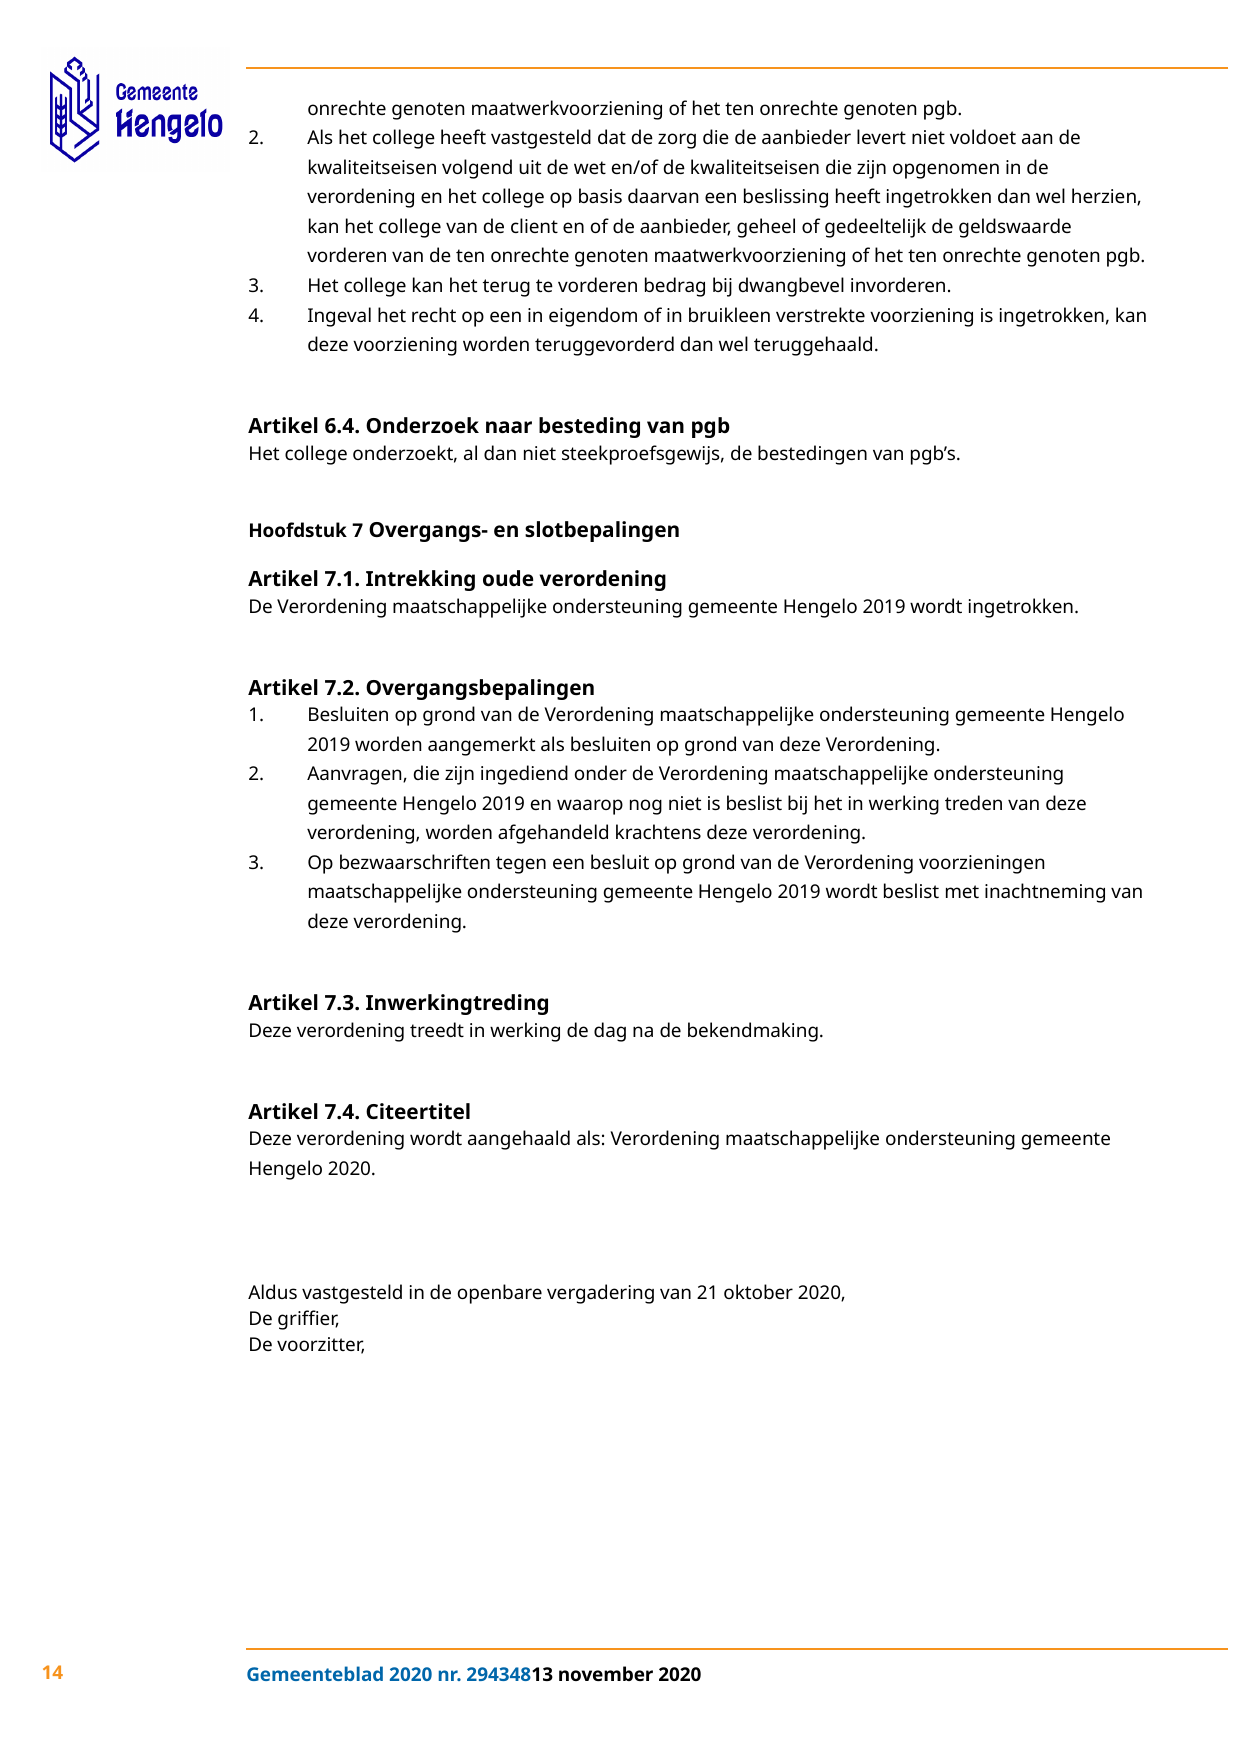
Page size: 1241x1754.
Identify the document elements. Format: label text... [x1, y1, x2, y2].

text Artikel 6.4. Onderzoek naar besteding van pgb [248, 411, 1152, 440]
picture [41, 47, 231, 172]
list Als het college heeft vastgesteld dat de zorg die de aanbieder levert niet voldoet aan de kwaliteitseisen volgend uit de wet en/of de kwaliteitseisen die zijn opgenomen in de verordening en het college op basis daarvan een beslissing heeft ingetrokken dan wel herzien, kan het college van de client en of de aanbieder, geheel of gedeeltelijk de geldswaarde vorderen van de ten onrechte genoten maatwerkvoorziening of het ten onrechte genoten pgb. [248, 124, 1152, 268]
list Op bezwaarschriften tegen een besluit op grond van de Verordening voorzieningen maatschappelijke ondersteuning gemeente Hengelo 2019 wordt beslist met inachtneming van deze verordening. [248, 849, 1152, 934]
text Artikel 7.1. Intrekking oude verordening [248, 564, 1152, 593]
list Het college kan het terug te vorderen bedrag bij dwangbevel invorderen. [248, 272, 1152, 298]
list Besluiten op grond van de Verordening maatschappelijke ondersteuning gemeente Hengelo 2019 worden aangemerkt als besluiten op grond van deze Verordening. [248, 701, 1152, 757]
text Artikel 7.4. Citeertitel [248, 1097, 1152, 1125]
text Deze verordening wordt aangehaald als: Verordening maatschappelijke ondersteuning gemeente Hengelo 2020. [248, 1125, 1152, 1181]
text De griffier, [248, 1305, 1152, 1331]
list Ingeval het recht op een in eigendom of in bruikleen verstrekte voorziening is ingetrokken, kan deze voorziening worden teruggevorderd dan wel teruggehaald. [248, 302, 1152, 357]
text Aldus vastgesteld in de openbare vergadering van 21 oktober 2020, [248, 1279, 1152, 1305]
text Artikel 7.3. Inwerkingtreding [248, 988, 1152, 1017]
text Hoofdstuk 7 Overgangs- en slotbepalingen [248, 515, 1152, 543]
text De voorzitter, [248, 1331, 1152, 1356]
text Deze verordening treedt in werking de dag na de bekendmaking. [248, 1017, 1152, 1042]
text Het college onderzoekt, al dan niet steekproefsgewijs, de bestedingen van pgb’s. [248, 440, 1152, 466]
list Aanvragen, die zijn ingediend onder de Verordening maatschappelijke ondersteuning gemeente Hengelo 2019 en waarop nog niet is beslist bij het in werking treden van deze verordening, worden afgehandeld krachtens deze verordening. [248, 760, 1152, 845]
list onrechte genoten maatwerkvoorziening of het ten onrechte genoten pgb. [248, 95, 1152, 121]
text Artikel 7.2. Overgangsbepalingen [248, 673, 1152, 701]
text De Verordening maatschappelijke ondersteuning gemeente Hengelo 2019 wordt ingetrokken. [248, 593, 1152, 618]
